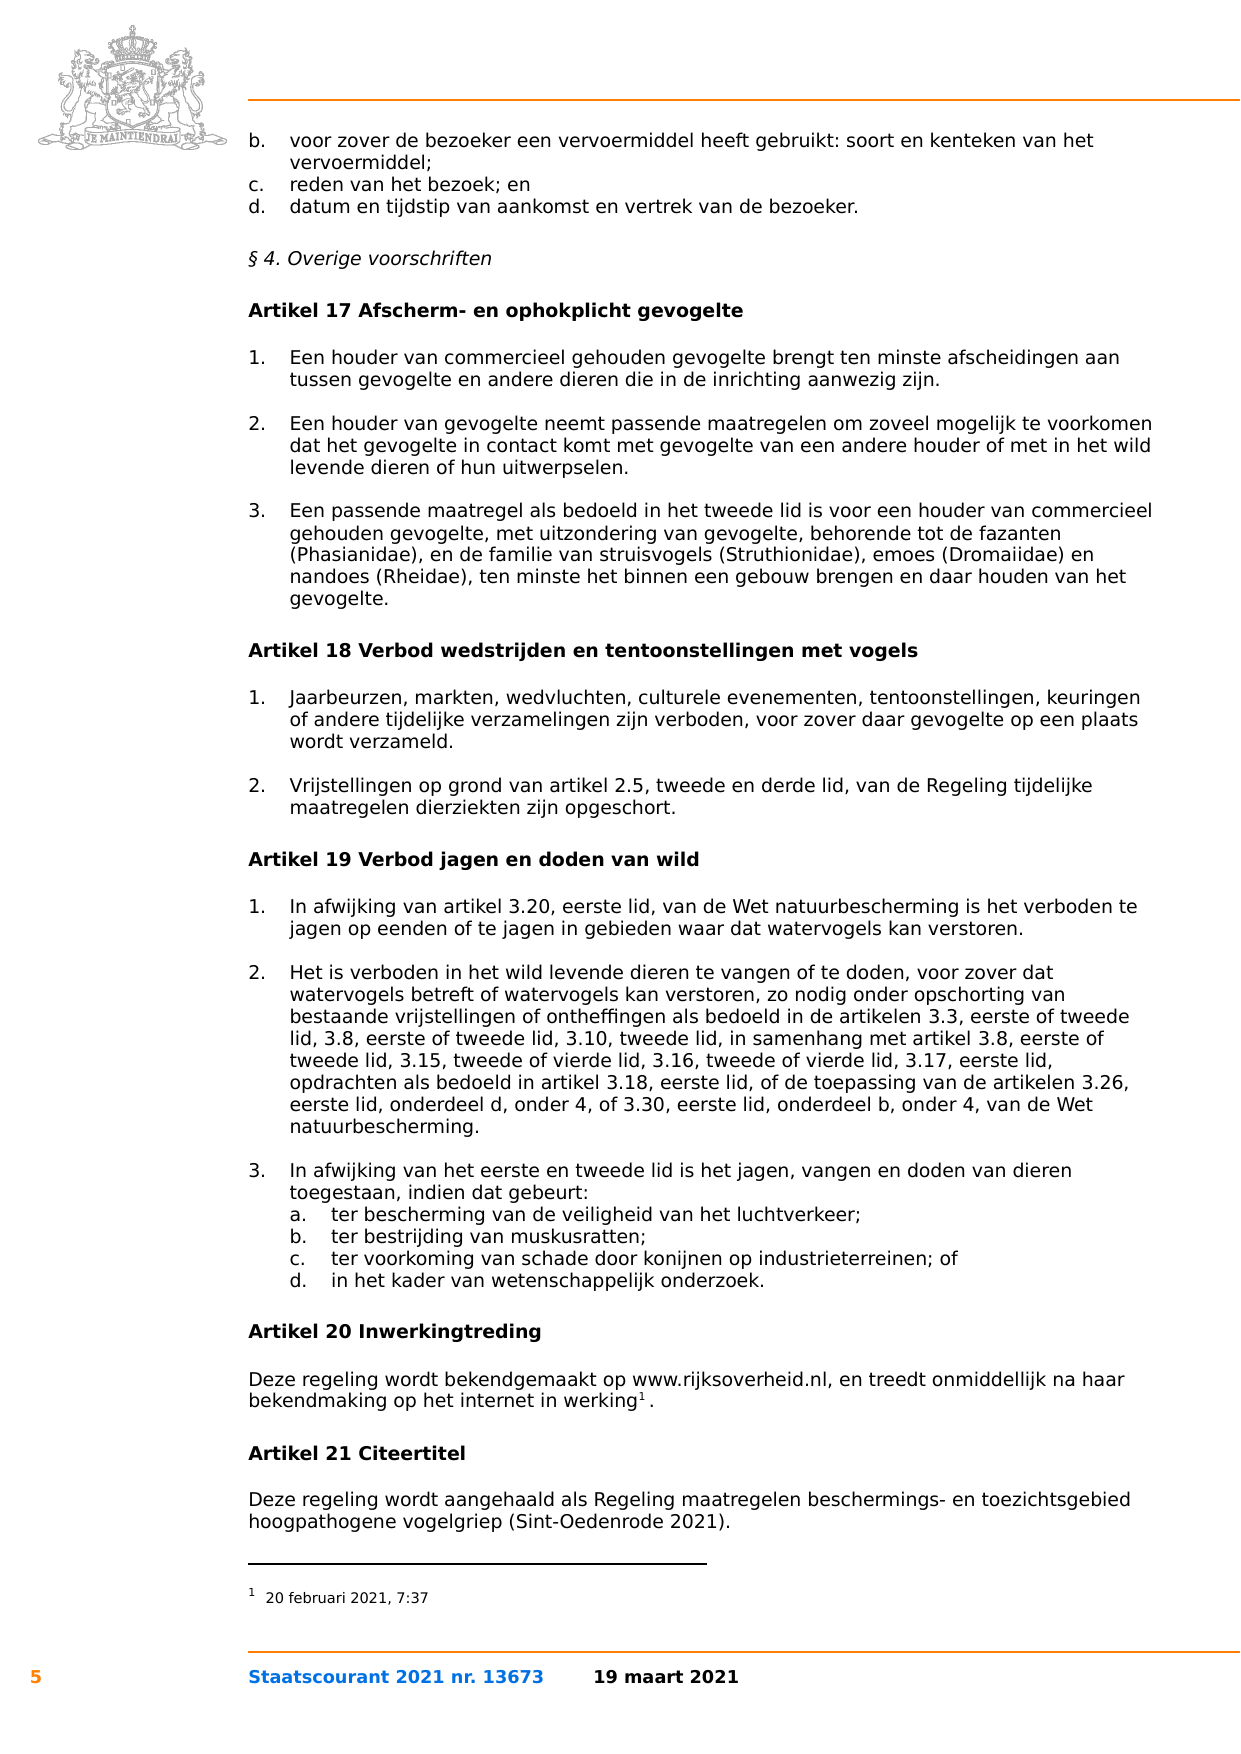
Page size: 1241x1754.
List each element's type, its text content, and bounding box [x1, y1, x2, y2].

text d. in het kader van wetenschappelijk onderzoek. [289, 1269, 1163, 1291]
subtitle Artikel 20 Inwerkingtreding [248, 1321, 1163, 1343]
text c. ter voorkoming van schade door konijnen op industrieterreinen; of [289, 1247, 1163, 1269]
text 20 februari 2021, 7:37 [248, 1586, 1163, 1608]
text 2. Vrijstellingen op grond van artikel 2.5, tweede en derde lid, van de Regeling tijdelijke maatregelen dierziekten zijn opgeschort. [248, 775, 1163, 819]
text d. datum en tijdstip van aankomst en vertrek van de bezoeker. [248, 196, 1163, 218]
picture [38, 25, 227, 150]
text 1. In afwijking van artikel 3.20, eerste lid, van de Wet natuurbescherming is het verboden te jagen op eenden of te jagen in gebieden waar dat watervogels kan verstoren. [248, 896, 1163, 940]
subtitle Artikel 18 Verbod wedstrijden en tentoonstellingen met vogels [248, 640, 1163, 662]
subtitle § 4. Overige voorschriften [248, 248, 1163, 270]
text Deze regeling wordt bekendgemaakt op www.rijksoverheid.nl, en treedt onmiddellijk na haar bekendmaking op het internet in werking. [248, 1368, 1163, 1412]
text 2. Het is verboden in het wild levende dieren te vangen of te doden, voor zover dat watervogels betreft of watervogels kan verstoren, zo nodig onder opschorting van bestaande vrijstellingen of ontheffingen als bedoeld in de artikelen 3.3, eerste of tweede lid, 3.8, eerste of tweede lid, 3.10, tweede lid, in samenhang met artikel 3.8, eerste of tweede lid, 3.15, tweede of vierde lid, 3.16, tweede of vierde lid, 3.17, eerste lid, opdrachten als bedoeld in artikel 3.18, eerste lid, of de toepassing van de artikelen 3.26, eerste lid, onderdeel d, onder 4, of 3.30, eerste lid, onderdeel b, onder 4, van de Wet natuurbescherming. [248, 962, 1163, 1138]
text 2. Een houder van gevogelte neemt passende maatregelen om zoveel mogelijk te voorkomen dat het gevogelte in contact komt met gevogelte van een andere houder of met in het wild levende dieren of hun uitwerpselen. [248, 413, 1163, 478]
text b. voor zover de bezoeker een vervoermiddel heeft gebruikt: soort en kenteken van het vervoermiddel; [248, 130, 1163, 174]
subtitle Artikel 21 Citeertitel [248, 1442, 1163, 1464]
subtitle Artikel 17 Afscherm- en ophokplicht gevogelte [248, 300, 1163, 322]
text c. reden van het bezoek; en [248, 174, 1163, 196]
text a. ter bescherming van de veiligheid van het luchtverkeer; [289, 1203, 1163, 1226]
text 3. Een passende maatregel als bedoeld in het tweede lid is voor een houder van commercieel gehouden gevogelte, met uitzondering van gevogelte, behorende tot de fazanten (Phasianidae), en de familie van struisvogels (Struthionidae), emoes (Dromaiidae) en nandoes (Rheidae), ten minste het binnen een gebouw brengen en daar houden van het gevogelte. [248, 500, 1163, 610]
text 1. Een houder van commercieel gehouden gevogelte brengt ten minste afscheidingen aan tussen gevogelte en andere dieren die in de inrichting aanwezig zijn. [248, 347, 1163, 391]
text 3. In afwijking van het eerste en tweede lid is het jagen, vangen en doden van dieren toegestaan, indien dat gebeurt: [248, 1159, 1163, 1203]
text Deze regeling wordt aangehaald als Regeling maatregelen beschermings- en toezichtsgebied hoogpathogene vogelgriep (Sint-Oedenrode 2021). [248, 1489, 1163, 1533]
text 1. Jaarbeurzen, markten, wedvluchten, culturele evenementen, tentoonstellingen, keuringen of andere tijdelijke verzamelingen zijn verboden, voor zover daar gevogelte op een plaats wordt verzameld. [248, 687, 1163, 753]
subtitle Artikel 19 Verbod jagen en doden van wild [248, 849, 1163, 871]
text b. ter bestrijding van muskusratten; [289, 1226, 1163, 1247]
